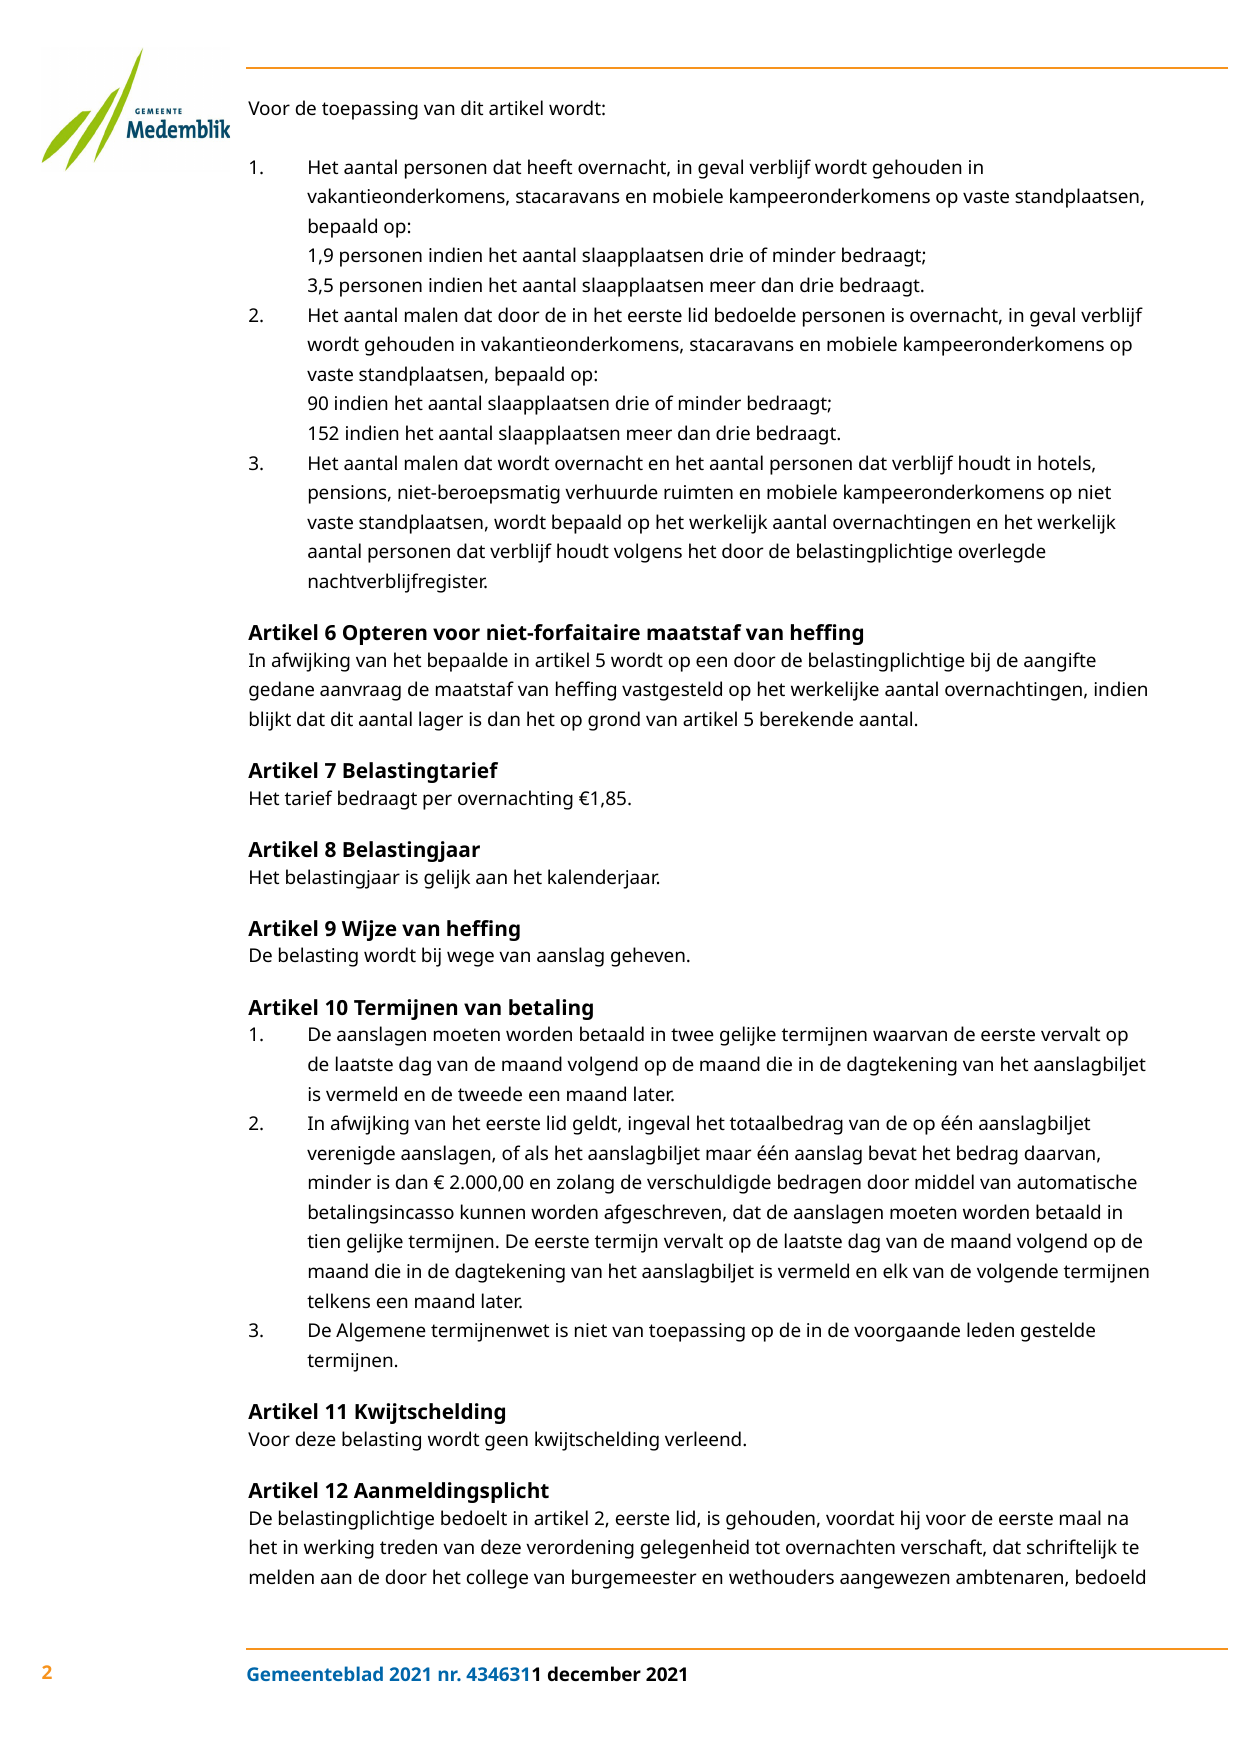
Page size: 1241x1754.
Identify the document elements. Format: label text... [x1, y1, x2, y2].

list De aanslagen moeten worden betaald in twee gelijke termijnen waarvan de eerste vervalt op de laatste dag van de maand volgend op de maand die in de dagtekening van het aanslagbiljet is vermeld en de tweede een maand later. [248, 1022, 1152, 1106]
text Artikel 10 Termijnen van betaling [248, 993, 1152, 1022]
picture [41, 47, 231, 172]
list Het aantal malen dat wordt overnacht en het aantal personen dat verblijf houdt in hotels, pensions, niet-beroepsmatig verhuurde ruimten en mobiele kampeeronderkomens op niet vaste standplaatsen, wordt bepaald op het werkelijk aantal overnachtingen en het werkelijk aantal personen dat verblijf houdt volgens het door de belastingplichtige overlegde nachtverblijfregister. [248, 450, 1152, 594]
list 3,5 personen indien het aantal slaapplaatsen meer dan drie bedraagt. [248, 272, 1152, 298]
text In afwijking van het bepaalde in artikel 5 wordt op een door de belastingplichtige bij de aangifte gedane aanvraag de maatstaf van heffing vastgesteld op het werkelijke aantal overnachtingen, indien blijkt dat dit aantal lager is dan het op grond van artikel 5 berekende aantal. [248, 647, 1152, 732]
list 90 indien het aantal slaapplaatsen drie of minder bedraagt; [248, 391, 1152, 416]
list 152 indien het aantal slaapplaatsen meer dan drie bedraagt. [248, 420, 1152, 446]
text Het tarief bedraagt per overnachting €1,85. [248, 785, 1152, 811]
text Het belastingjaar is gelijk aan het kalenderjaar. [248, 864, 1152, 889]
list 1,9 personen indien het aantal slaapplaatsen drie of minder bedraagt; [248, 243, 1152, 268]
list Het aantal malen dat door de in het eerste lid bedoelde personen is overnacht, in geval verblijf wordt gehouden in vakantieonderkomens, stacaravans en mobiele kampeeronderkomens op vaste standplaatsen, bepaald op: [248, 302, 1152, 387]
text De belastingplichtige bedoelt in artikel 2, eerste lid, is gehouden, voordat hij voor de eerste maal na het in werking treden van deze verordening gelegenheid tot overnachten verschaft, dat schriftelijk te melden aan de door het college van burgemeester en wethouders aangewezen ambtenaren, bedoeld [248, 1505, 1152, 1589]
list In afwijking van het eerste lid geldt, ingeval het totaalbedrag van de op één aanslagbiljet verenigde aanslagen, of als het aanslagbiljet maar één aanslag bevat het bedrag daarvan, minder is dan € 2.000,00 en zolang de verschuldigde bedragen door middel van automatische betalingsincasso kunnen worden afgeschreven, dat de aanslagen moeten worden betaald in tien gelijke termijnen. De eerste termijn vervalt op de laatste dag van de maand volgend op de maand die in de dagtekening van het aanslagbiljet is vermeld en elk van de volgende termijnen telkens een maand later. [248, 1110, 1152, 1313]
text Voor deze belasting wordt geen kwijtschelding verleend. [248, 1426, 1152, 1452]
text Artikel 11 Kwijtschelding [248, 1397, 1152, 1426]
text Artikel 7 Belastingtarief [248, 757, 1152, 785]
list Het aantal personen dat heeft overnacht, in geval verblijf wordt gehouden in vakantieonderkomens, stacaravans en mobiele kampeeronderkomens op vaste standplaatsen, bepaald op: [248, 154, 1152, 239]
text Voor de toepassing van dit artikel wordt: [248, 95, 1152, 121]
text De belasting wordt bij wege van aanslag geheven. [248, 943, 1152, 968]
text Artikel 6 Opteren voor niet-forfaitaire maatstaf van heffing [248, 618, 1152, 647]
text Artikel 12 Aanmeldingsplicht [248, 1476, 1152, 1505]
list De Algemene termijnenwet is niet van toepassing op de in de voorgaande leden gestelde termijnen. [248, 1317, 1152, 1373]
text Artikel 8 Belastingjaar [248, 835, 1152, 864]
text Artikel 9 Wijze van heffing [248, 914, 1152, 943]
